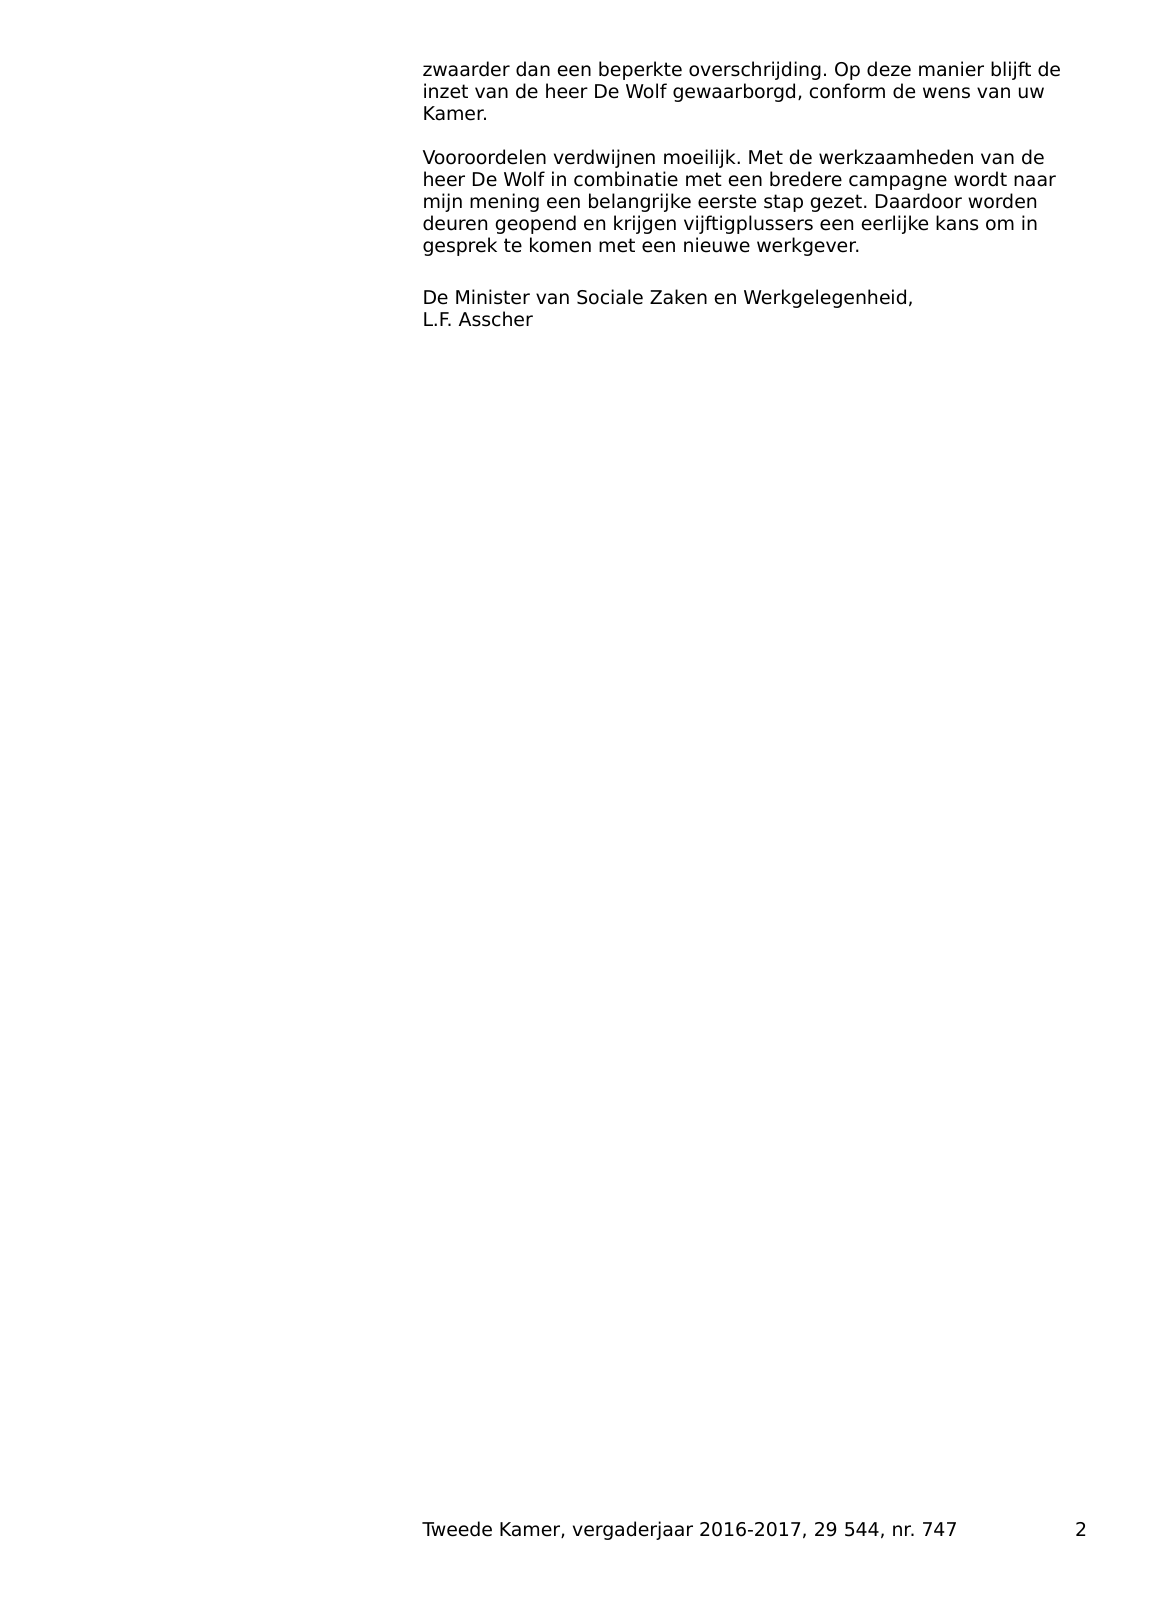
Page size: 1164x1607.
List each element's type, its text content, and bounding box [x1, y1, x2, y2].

text zwaarder dan een beperkte overschrijding. Op deze manier blijft de inzet van de heer De Wolf gewaarborgd, conform de wens van uw Kamer. [422, 59, 1087, 125]
text Vooroordelen verdwijnen moeilijk. Met de werkzaamheden van de heer De Wolf in combinatie met een bredere campagne wordt naar mijn mening een belangrijke eerste stap gezet. Daardoor worden deuren geopend en krijgen vijftigplussers een eerlijke kans om in gesprek te komen met een nieuwe werkgever. [422, 147, 1087, 257]
text De Minister van Sociale Zaken en Werkgelegenheid, L.F. Asscher [422, 287, 1087, 331]
